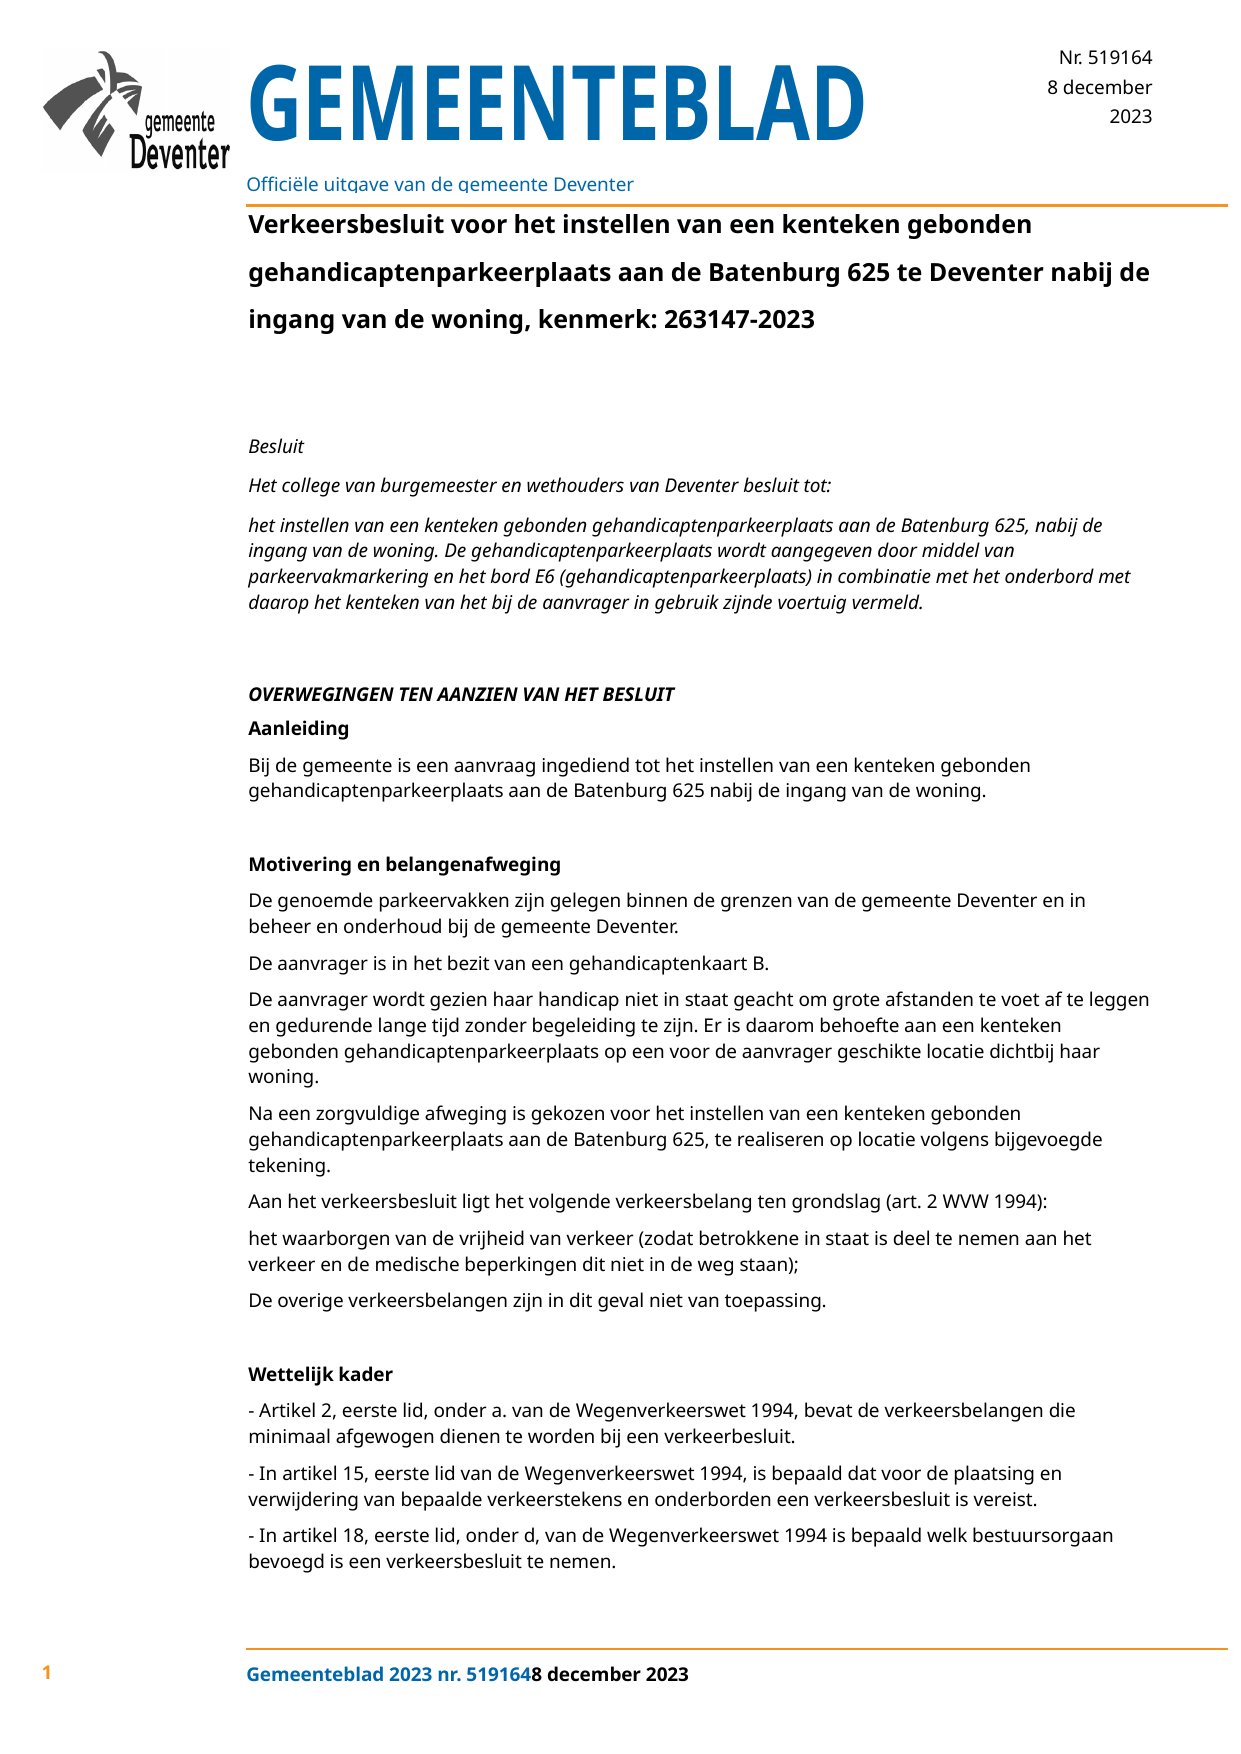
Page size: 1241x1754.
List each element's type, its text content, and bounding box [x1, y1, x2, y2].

text Wettelijk kader [248, 1361, 1152, 1387]
text Besluit [248, 433, 1152, 459]
text - In artikel 15, eerste lid van de Wegenverkeerswet 1994, is bepaald dat voor de plaatsing en verwijdering van bepaalde verkeerstekens en onderborden een verkeersbesluit is vereist. [248, 1460, 1152, 1511]
text het waarborgen van de vrijheid van verkeer (zodat betrokkene in staat is deel te nemen aan het verkeer en de medische beperkingen dit niet in de weg staan); [248, 1225, 1152, 1277]
text - Artikel 2, eerste lid, onder a. van de Wegenverkeerswet 1994, bevat de verkeersbelangen die minimaal afgewogen dienen te worden bij een verkeerbesluit. [248, 1398, 1152, 1449]
text Bij de gemeente is een aanvraag ingediend tot het instellen van een kenteken gebonden gehandicaptenparkeerplaats aan de Batenburg 625 nabij de ingang van de woning. [248, 752, 1152, 803]
text het instellen van een kenteken gebonden gehandicaptenparkeerplaats aan de Batenburg 625, nabij de ingang van de woning. De gehandicaptenparkeerplaats wordt aangegeven door middel van parkeervakmarkering en het bord E6 (gehandicaptenparkeerplaats) in combinatie met het onderbord met daarop het kenteken van het bij de aanvrager in gebruik zijnde voertuig vermeld. [248, 512, 1152, 615]
text De genoemde parkeervakken zijn gelegen binnen de grenzen van de gemeente Deventer en in beheer en onderhoud bij de gemeente Deventer. [248, 887, 1152, 939]
text Het college van burgemeester en wethouders van Deventer besluit tot: [248, 472, 1152, 498]
text - In artikel 18, eerste lid, onder d, van de Wegenverkeerswet 1994 is bepaald welk bestuursorgaan bevoegd is een verkeersbesluit te nemen. [248, 1522, 1152, 1574]
text De aanvrager is in het bezit van een gehandicaptenkaart B. [248, 950, 1152, 976]
picture [41, 47, 231, 172]
text Motivering en belangenafweging [248, 851, 1152, 877]
text De aanvrager wordt gezien haar handicap niet in staat geacht om grote afstanden te voet af te leggen en gedurende lange tijd zonder begeleiding te zijn. Er is daarom behoefte aan een kenteken gebonden gehandicaptenparkeerplaats op een voor de aanvrager geschikte locatie dichtbij haar woning. [248, 987, 1152, 1089]
text Aan het verkeersbesluit ligt het volgende verkeersbelang ten grondslag (art. 2 WVW 1994): [248, 1188, 1152, 1214]
text Na een zorgvuldige afweging is gekozen voor het instellen van een kenteken gebonden gehandicaptenparkeerplaats aan de Batenburg 625, te realiseren op locatie volgens bijgevoegde tekening. [248, 1100, 1152, 1178]
text OVERWEGINGEN TEN AANZIEN VAN HET BESLUIT [248, 681, 1152, 707]
text Aanleiding [248, 715, 1152, 741]
text De overige verkeersbelangen zijn in dit geval niet van toepassing. [248, 1288, 1152, 1313]
text Verkeersbesluit voor het instellen van een kenteken gebonden gehandicaptenparkeerplaats aan de Batenburg 625 te Deventer nabij de ingang van de woning, kenmerk: 263147-2023 [248, 207, 1152, 336]
